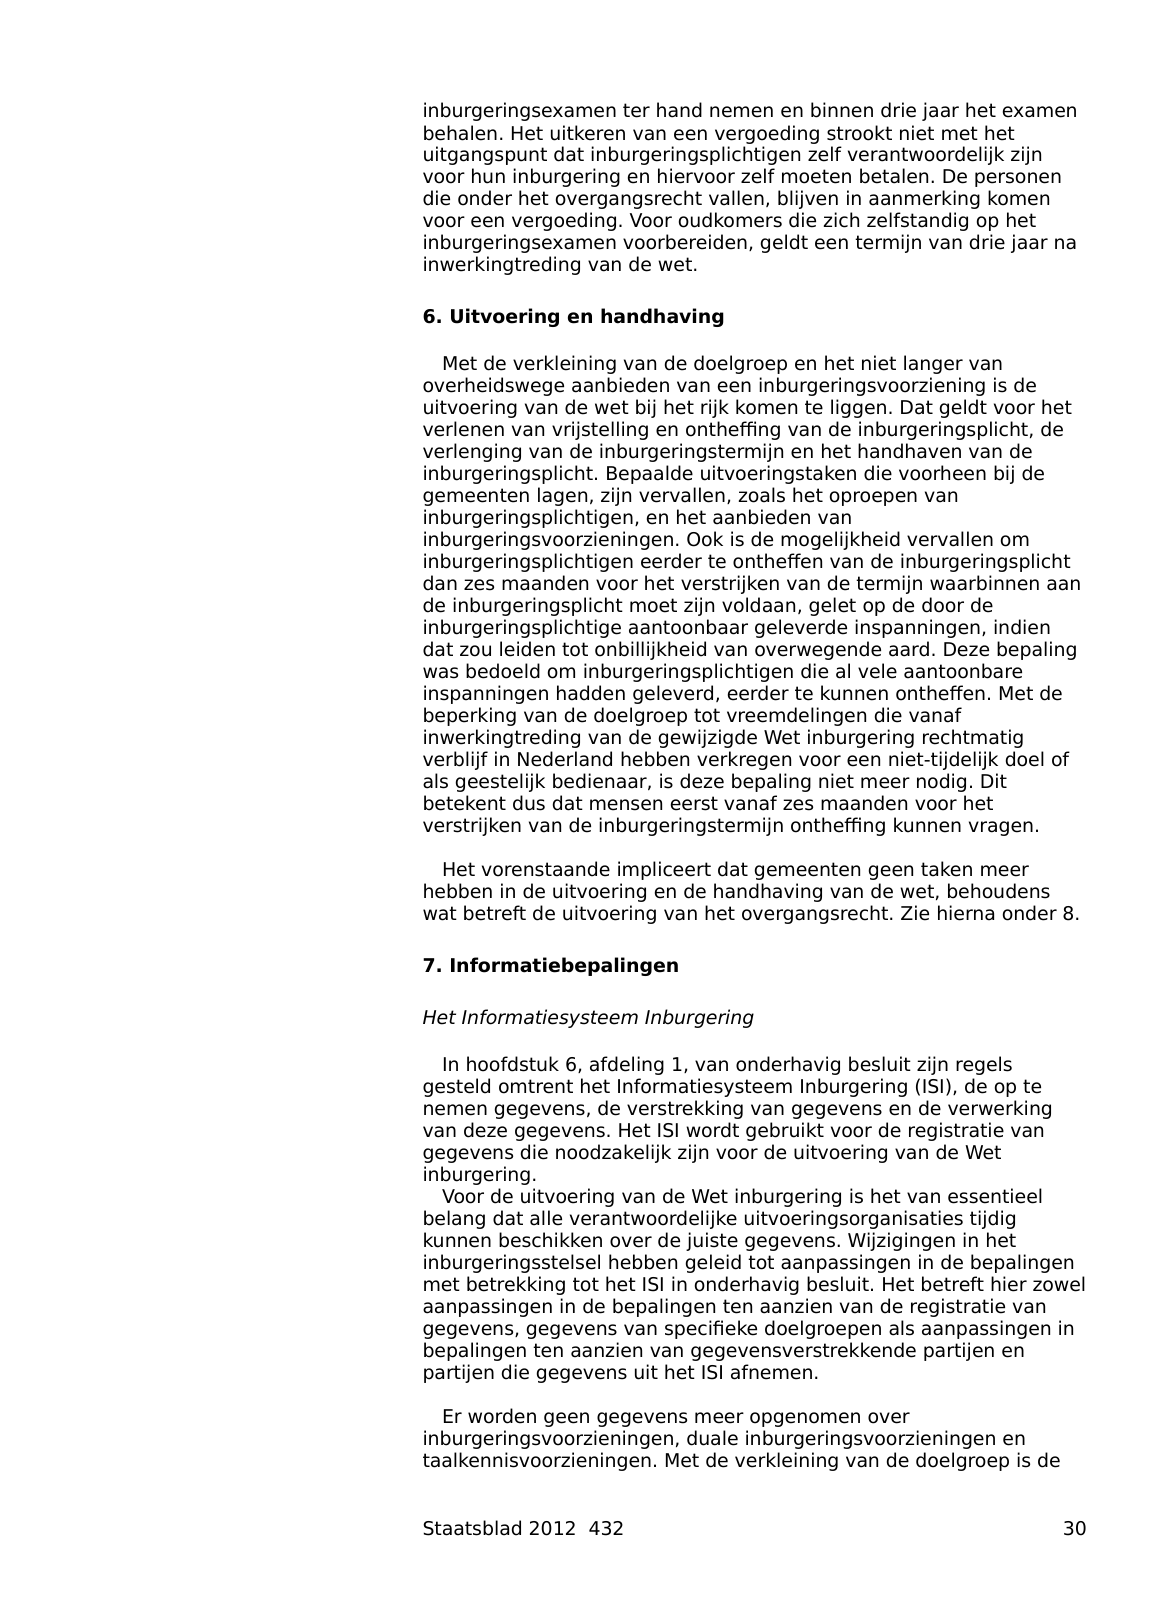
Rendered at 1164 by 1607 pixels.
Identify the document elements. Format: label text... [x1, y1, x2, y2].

text Voor de uitvoering van de Wet inburgering is het van essentieel belang dat alle verantwoordelijke uitvoeringsorganisaties tijdig kunnen beschikken over de juiste gegevens. Wijzigingen in het inburgeringsstelsel hebben geleid tot aanpassingen in de bepalingen met betrekking tot het ISI in onderhavig besluit. Het betreft hier zowel aanpassingen in de bepalingen ten aanzien van de registratie van gegevens, gegevens van specifieke doelgroepen als aanpassingen in bepalingen ten aanzien van gegevensverstrekkende partijen en partijen die gegevens uit het ISI afnemen. [422, 1186, 1087, 1383]
subtitle 6. Uitvoering en handhaving [422, 306, 1087, 328]
text Er worden geen gegevens meer opgenomen over inburgeringsvoorzieningen, duale inburgeringsvoorzieningen en taalkennisvoorzieningen. Met de verkleining van de doelgroep is de [422, 1406, 1087, 1472]
subtitle 7. Informatiebepalingen [422, 955, 1087, 977]
subtitle Het Informatiesysteem Inburgering [422, 1007, 1087, 1029]
text inburgeringsexamen ter hand nemen en binnen drie jaar het examen behalen. Het uitkeren van een vergoeding strookt niet met het uitgangspunt dat inburgeringsplichtigen zelf verantwoordelijk zijn voor hun inburgering en hiervoor zelf moeten betalen. De personen die onder het overgangsrecht vallen, blijven in aanmerking komen voor een vergoeding. Voor oudkomers die zich zelfstandig op het inburgeringsexamen voorbereiden, geldt een termijn van drie jaar na inwerkingtreding van de wet. [422, 100, 1087, 276]
text In hoofdstuk 6, afdeling 1, van onderhavig besluit zijn regels gesteld omtrent het Informatiesysteem Inburgering (ISI), de op te nemen gegevens, de verstrekking van gegevens en de verwerking van deze gegevens. Het ISI wordt gebruikt voor de registratie van gegevens die noodzakelijk zijn voor de uitvoering van de Wet inburgering. [422, 1054, 1087, 1186]
text Het vorenstaande impliceert dat gemeenten geen taken meer hebben in de uitvoering en de handhaving van de wet, behoudens wat betreft de uitvoering van het overgangsrecht. Zie hierna onder 8. [422, 859, 1087, 925]
text Met de verkleining van de doelgroep en het niet langer van overheidswege aanbieden van een inburgeringsvoorziening is de uitvoering van de wet bij het rijk komen te liggen. Dat geldt voor het verlenen van vrijstelling en ontheffing van de inburgeringsplicht, de verlenging van de inburgeringstermijn en het handhaven van de inburgeringsplicht. Bepaalde uitvoeringstaken die voorheen bij de gemeenten lagen, zijn vervallen, zoals het oproepen van inburgeringsplichtigen, en het aanbieden van inburgeringsvoorzieningen. Ook is de mogelijkheid vervallen om inburgeringsplichtigen eerder te ontheffen van de inburgeringsplicht dan zes maanden voor het verstrijken van de termijn waarbinnen aan de inburgeringsplicht moet zijn voldaan, gelet op de door de inburgeringsplichtige aantoonbaar geleverde inspanningen, indien dat zou leiden tot onbillijkheid van overwegende aard. Deze bepaling was bedoeld om inburgeringsplichtigen die al vele aantoonbare inspanningen hadden geleverd, eerder te kunnen ontheffen. Met de beperking van de doelgroep tot vreemdelingen die vanaf inwerkingtreding van de gewijzigde Wet inburgering rechtmatig verblijf in Nederland hebben verkregen voor een niet-tijdelijk doel of als geestelijk bedienaar, is deze bepaling niet meer nodig. Dit betekent dus dat mensen eerst vanaf zes maanden voor het verstrijken van de inburgeringstermijn ontheffing kunnen vragen. [422, 353, 1087, 837]
